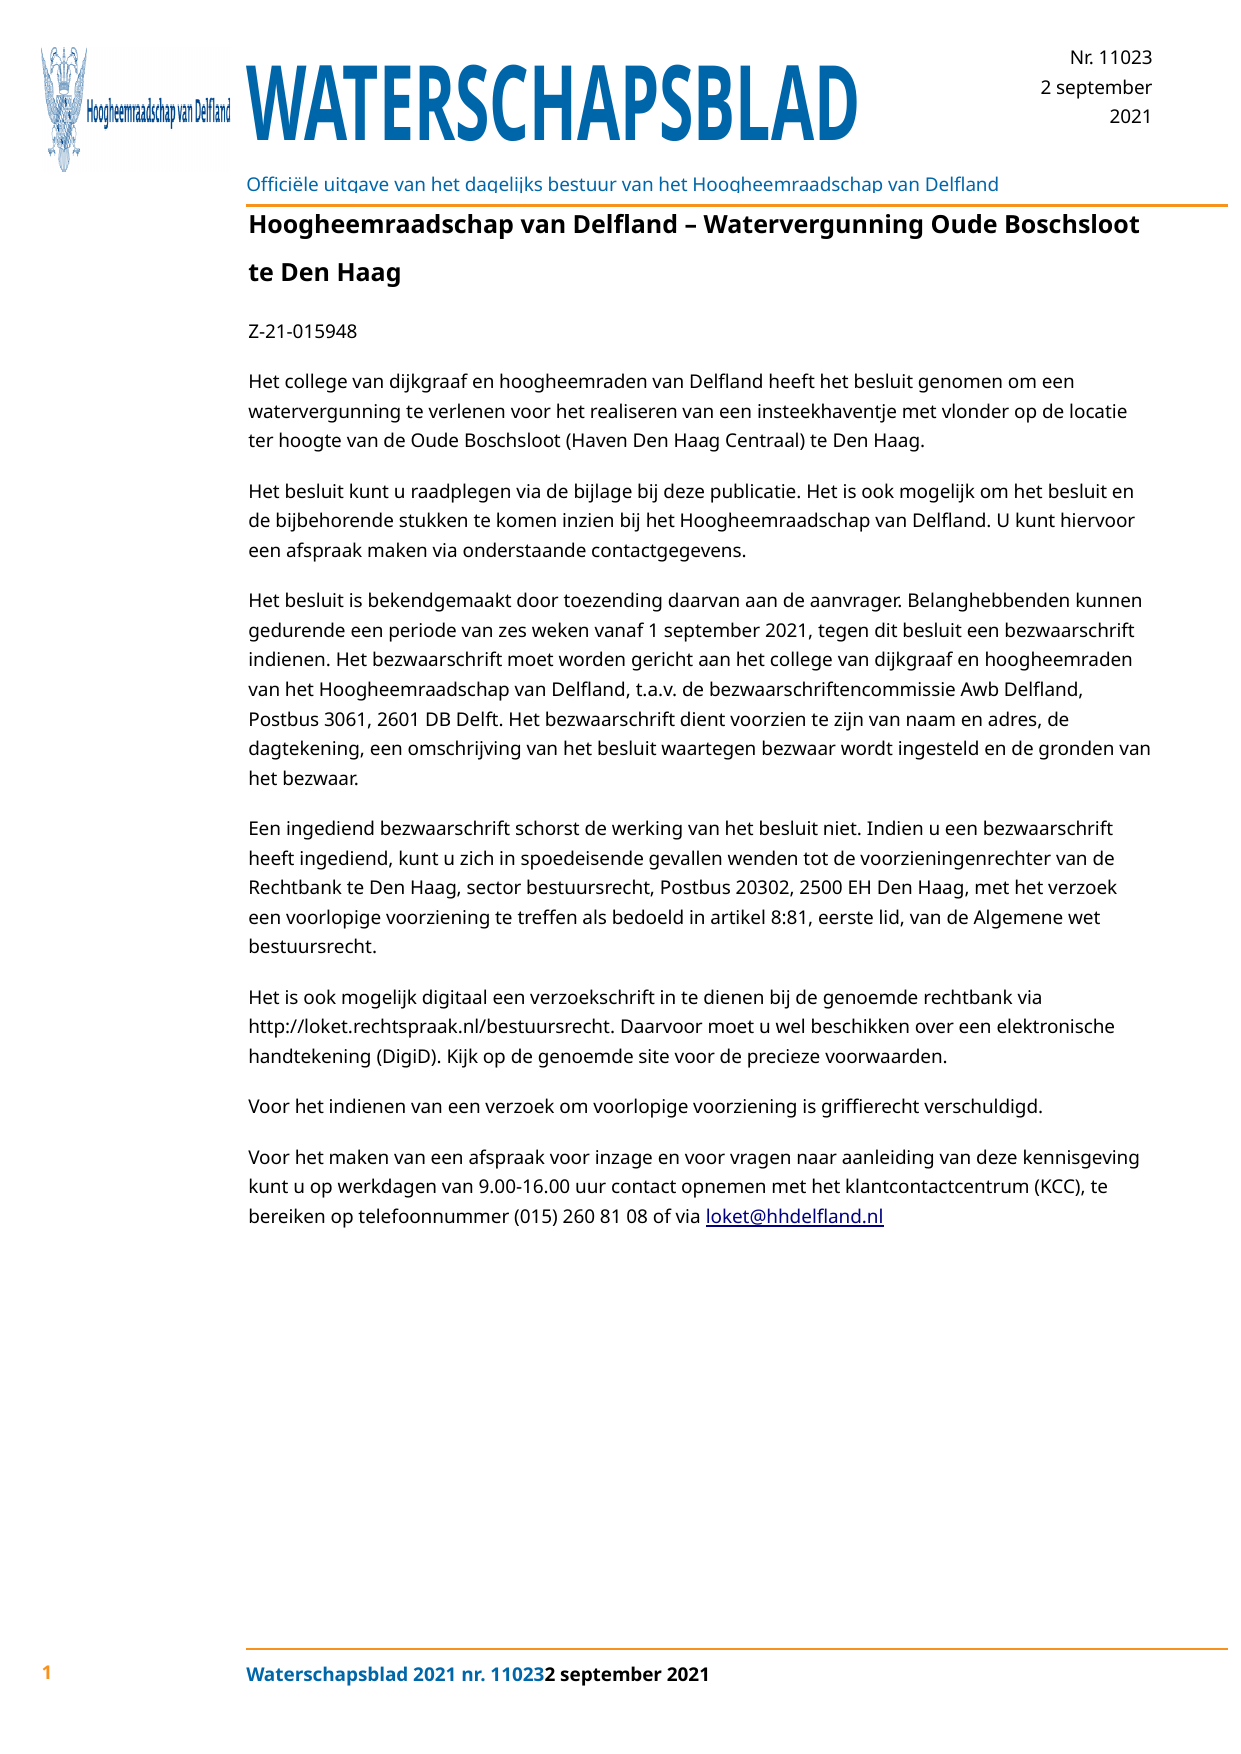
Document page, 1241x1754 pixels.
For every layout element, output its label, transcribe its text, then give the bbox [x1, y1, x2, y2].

text Hoogheemraadschap van Delfland – Watervergunning Oude Boschsloot te Den Haag [248, 207, 1152, 288]
text Het is ook mogelijk digitaal een verzoekschrift in te dienen bij de genoemde rechtbank via http://loket.rechtspraak.nl/bestuursrecht. Daarvoor moet u wel beschikken over een elektronische handtekening (DigiD). Kijk op de genoemde site voor de precieze voorwaarden. [248, 984, 1152, 1069]
picture [41, 47, 231, 172]
text Het besluit is bekendgemaakt door toezending daarvan aan de aanvrager. Belanghebbenden kunnen gedurende een periode van zes weken vanaf 1 september 2021, tegen dit besluit een bezwaarschrift indienen. Het bezwaarschrift moet worden gericht aan het college van dijkgraaf en hoogheemraden van het Hoogheemraadschap van Delfland, t.a.v. de bezwaarschriftencommissie Awb Delfland, Postbus 3061, 2601 DB Delft. Het bezwaarschrift dient voorzien te zijn van naam en adres, de dagtekening, een omschrijving van het besluit waartegen bezwaar wordt ingesteld en de gronden van het bezwaar. [248, 587, 1152, 791]
text Het college van dijkgraaf en hoogheemraden van Delfland heeft het besluit genomen om een watervergunning te verlenen voor het realiseren van een insteekhaventje met vlonder op de locatie ter hoogte van de Oude Boschsloot (Haven Den Haag Centraal) te Den Haag. [248, 368, 1152, 453]
text Z-21-015948 [248, 318, 1152, 344]
text Voor het indienen van een verzoek om voorlopige voorziening is griffierecht verschuldigd. [248, 1094, 1152, 1119]
text Het besluit kunt u raadplegen via de bijlage bij deze publicatie. Het is ook mogelijk om het besluit en de bijbehorende stukken te komen inzien bij het Hoogheemraadschap van Delfland. U kunt hiervoor een afspraak maken via onderstaande contactgegevens. [248, 478, 1152, 563]
text Een ingediend bezwaarschrift schorst de werking van het besluit niet. Indien u een bezwaarschrift heeft ingediend, kunt u zich in spoedeisende gevallen wenden tot de voorzieningenrechter van de Rechtbank te Den Haag, sector bestuursrecht, Postbus 20302, 2500 EH Den Haag, met het verzoek een voorlopige voorziening te treffen als bedoeld in artikel 8:81, eerste lid, van de Algemene wet bestuursrecht. [248, 815, 1152, 959]
text Voor het maken van een afspraak voor inzage en voor vragen naar aanleiding van deze kennisgeving kunt u op werkdagen van 9.00-16.00 uur contact opnemen met het klantcontactcentrum (KCC), te bereiken op telefoonnummer (015) 260 81 08 of via loket@hhdelfland.nl [248, 1144, 1152, 1229]
